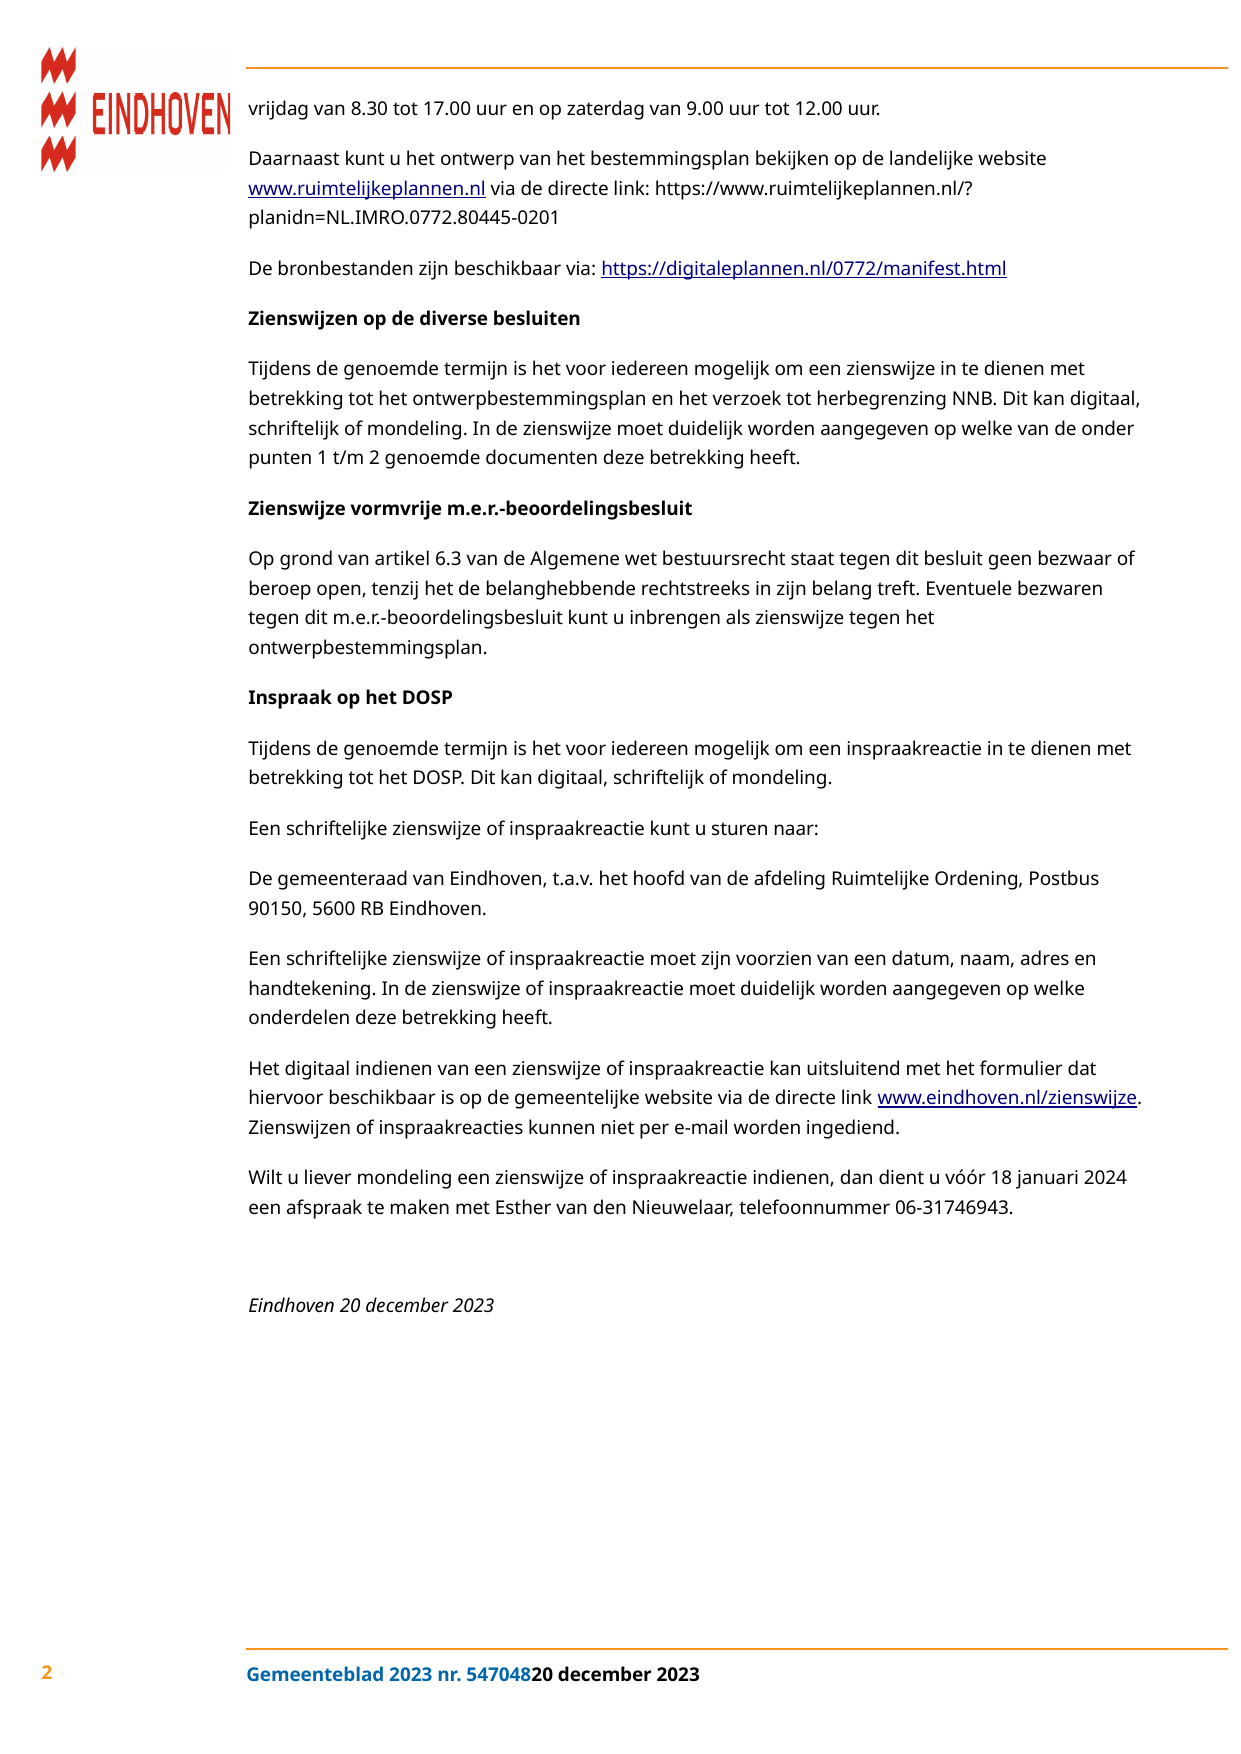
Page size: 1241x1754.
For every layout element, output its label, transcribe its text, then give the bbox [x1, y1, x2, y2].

text De bronbestanden zijn beschikbaar via: https://digitaleplannen.nl/0772/manifest.html [248, 255, 1152, 281]
text Op grond van artikel 6.3 van de Algemene wet bestuursrecht staat tegen dit besluit geen bezwaar of beroep open, tenzij het de belanghebbende rechtstreeks in zijn belang treft. Eventuele bezwaren tegen dit m.e.r.-beoordelingsbesluit kunt u inbrengen als zienswijze tegen het ontwerpbestemmingsplan. [248, 545, 1152, 660]
text Eindhoven 20 december 2023 [248, 1292, 1152, 1318]
text Zienswijze vormvrije m.e.r.-beoordelingsbesluit [248, 495, 1152, 521]
text Tijdens de genoemde termijn is het voor iedereen mogelijk om een inspraakreactie in te dienen met betrekking tot het DOSP. Dit kan digitaal, schriftelijk of mondeling. [248, 735, 1152, 790]
text vrijdag van 8.30 tot 17.00 uur en op zaterdag van 9.00 uur tot 12.00 uur. [248, 95, 1152, 121]
text Daarnaast kunt u het ontwerp van het bestemmingsplan bekijken op de landelijke website www.ruimtelijkeplannen.nl via de directe link: https://www.ruimtelijkeplannen.nl/?planidn=NL.IMRO.0772.80445-0201 [248, 145, 1152, 230]
text Een schriftelijke zienswijze of inspraakreactie kunt u sturen naar: [248, 815, 1152, 841]
text Zienswijzen op de diverse besluiten [248, 305, 1152, 331]
text Een schriftelijke zienswijze of inspraakreactie moet zijn voorzien van een datum, naam, adres en handtekening. In de zienswijze of inspraakreactie moet duidelijk worden aangegeven op welke onderdelen deze betrekking heeft. [248, 945, 1152, 1030]
picture [41, 47, 231, 172]
text Tijdens de genoemde termijn is het voor iedereen mogelijk om een zienswijze in te dienen met betrekking tot het ontwerpbestemmingsplan en het verzoek tot herbegrenzing NNB. Dit kan digitaal, schriftelijk of mondeling. In de zienswijze moet duidelijk worden aangegeven op welke van de onder punten 1 t/m 2 genoemde documenten deze betrekking heeft. [248, 356, 1152, 470]
text De gemeenteraad van Eindhoven, t.a.v. het hoofd van de afdeling Ruimtelijke Ordening, Postbus 90150, 5600 RB Eindhoven. [248, 865, 1152, 921]
text Het digitaal indienen van een zienswijze of inspraakreactie kan uitsluitend met het formulier dat hiervoor beschikbaar is op de gemeentelijke website via de directe link www.eindhoven.nl/zienswijze. Zienswijzen of inspraakreacties kunnen niet per e-mail worden ingediend. [248, 1055, 1152, 1140]
text Inspraak op het DOSP [248, 684, 1152, 710]
text Wilt u liever mondeling een zienswijze of inspraakreactie indienen, dan dient u vóór 18 januari 2024 een afspraak te maken met Esther van den Nieuwelaar, telefoonnummer 06-31746943. [248, 1164, 1152, 1220]
